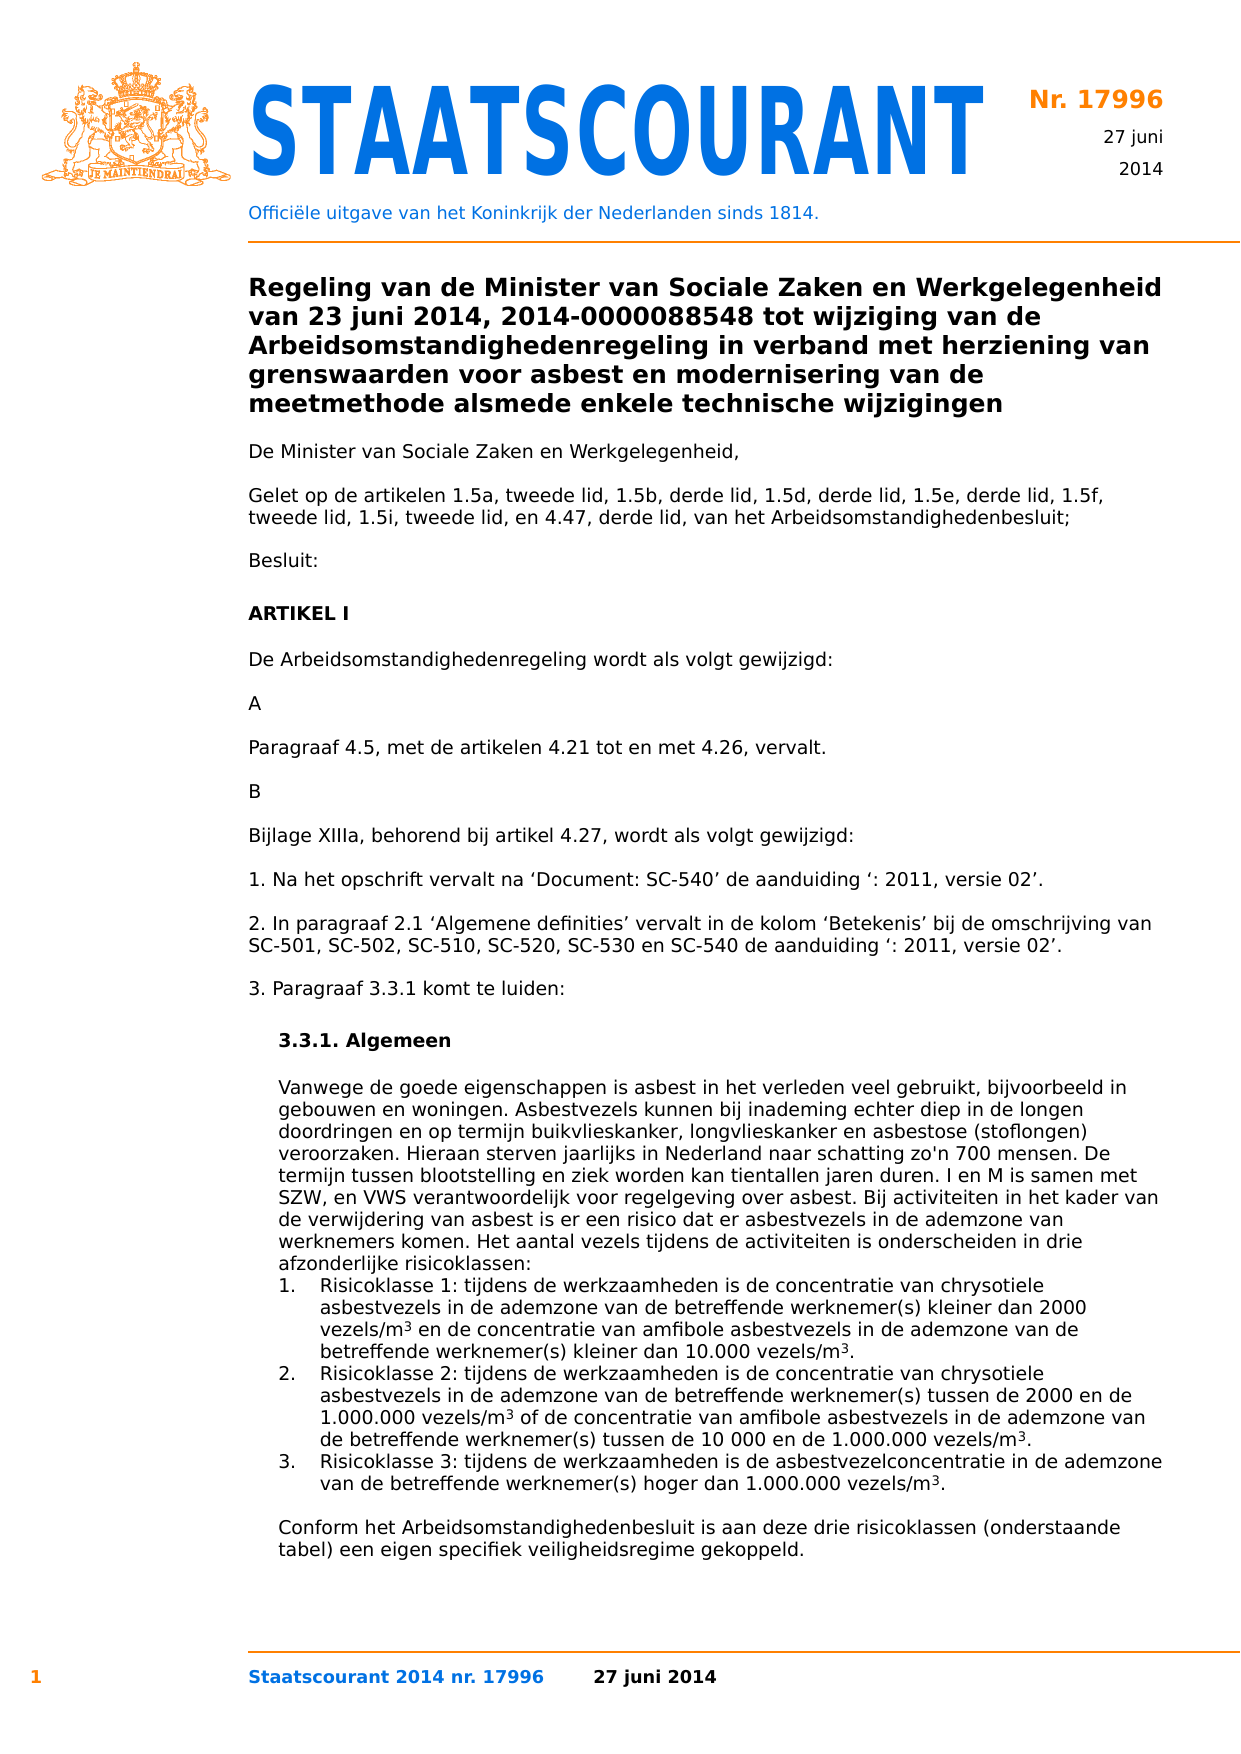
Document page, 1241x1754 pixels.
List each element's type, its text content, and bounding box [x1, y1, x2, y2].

text 2. Risicoklasse 2: tijdens de werkzaamheden is de concentratie van chrysotiele asbestvezels in de ademzone van de betreffende werknemer(s) tussen de 2000 en de 1.000.000 vezels/m3 of de concentratie van amfibole asbestvezels in de ademzone van de betreffende werknemer(s) tussen de 10 000 en de 1.000.000 vezels/m3. [278, 1363, 1163, 1451]
subtitle ARTIKEL I [248, 602, 1163, 624]
table_header Nr. 17996 [998, 62, 1240, 121]
text A [248, 693, 1163, 715]
text B [248, 781, 1163, 803]
table_cell 2014 [998, 153, 1240, 203]
text 1. Na het opschrift vervalt na ‘Document: SC-540’ de aanduiding ‘: 2011, versie 02’. [248, 869, 1163, 891]
text Besluit: [248, 550, 1163, 572]
text De Arbeidsomstandighedenregeling wordt als volgt gewijzigd: [248, 649, 1163, 671]
text 3. Paragraaf 3.3.1 komt te luiden: [248, 978, 1163, 1000]
picture [41, 62, 231, 186]
text Conform het Arbeidsomstandighedenbesluit is aan deze drie risicoklassen (onderstaande tabel) een eigen specifiek veiligheidsregime gekoppeld. [278, 1517, 1163, 1561]
table_cell Officiële uitgave van het Koninkrijk der Nederlanden sinds 1814. [248, 203, 1240, 241]
text Vanwege de goede eigenschappen is asbest in het verleden veel gebruikt, bijvoorbeeld in gebouwen en woningen. Asbestvezels kunnen bij inademing echter diep in de longen doordringen en op termijn buikvlieskanker, longvlieskanker en asbestose (stoflongen) veroorzaken. Hieraan sterven jaarlijks in Nederland naar schatting zo'n 700 mensen. De termijn tussen blootstelling en ziek worden kan tientallen jaren duren. I en M is samen met SZW, en VWS verantwoordelijk voor regelgeving over asbest. Bij activiteiten in het kader van de verwijdering van asbest is er een risico dat er asbestvezels in de ademzone van werknemers komen. Het aantal vezels tijdens de activiteiten is onderscheiden in drie afzonderlijke risicoklassen: [278, 1077, 1163, 1275]
table_header [25, 62, 248, 241]
text Paragraaf 4.5, met de artikelen 4.21 tot en met 4.26, vervalt. [248, 737, 1163, 759]
text 2. In paragraaf 2.1 ‘Algemene definities’ vervalt in de kolom ‘Betekenis’ bij de omschrijving van SC-501, SC-502, SC-510, SC-520, SC-530 en SC-540 de aanduiding ‘: 2011, versie 02’. [248, 912, 1163, 956]
text De Minister van Sociale Zaken en Werkgelegenheid, [248, 441, 1163, 463]
table_header STAATSCOURANT [248, 62, 998, 203]
text Bijlage XIIIa, behorend bij artikel 4.27, wordt als volgt gewijzigd: [248, 825, 1163, 847]
text 1. Risicoklasse 1: tijdens de werkzaamheden is de concentratie van chrysotiele asbestvezels in de ademzone van de betreffende werknemer(s) kleiner dan 2000 vezels/m3 en de concentratie van amfibole asbestvezels in de ademzone van de betreffende werknemer(s) kleiner dan 10.000 vezels/m3. [278, 1275, 1163, 1363]
subtitle 3.3.1. Algemeen [278, 1030, 1163, 1052]
table_cell 27 juni [998, 121, 1240, 153]
text 3. Risicoklasse 3: tijdens de werkzaamheden is de asbestvezelconcentratie in de ademzone van de betreffende werknemer(s) hoger dan 1.000.000 vezels/m3. [278, 1451, 1163, 1495]
subtitle Regeling van de Minister van Sociale Zaken en Werkgelegenheid van 23 juni 2014, 2014-0000088548 tot wijziging van de Arbeidsomstandighedenregeling in verband met herziening van grenswaarden voor asbest en modernisering van de meetmethode alsmede enkele technische wijzigingen [248, 273, 1163, 419]
text Gelet op de artikelen 1.5a, tweede lid, 1.5b, derde lid, 1.5d, derde lid, 1.5e, derde lid, 1.5f, tweede lid, 1.5i, tweede lid, en 4.47, derde lid, van het Arbeidsomstandighedenbesluit; [248, 484, 1163, 528]
